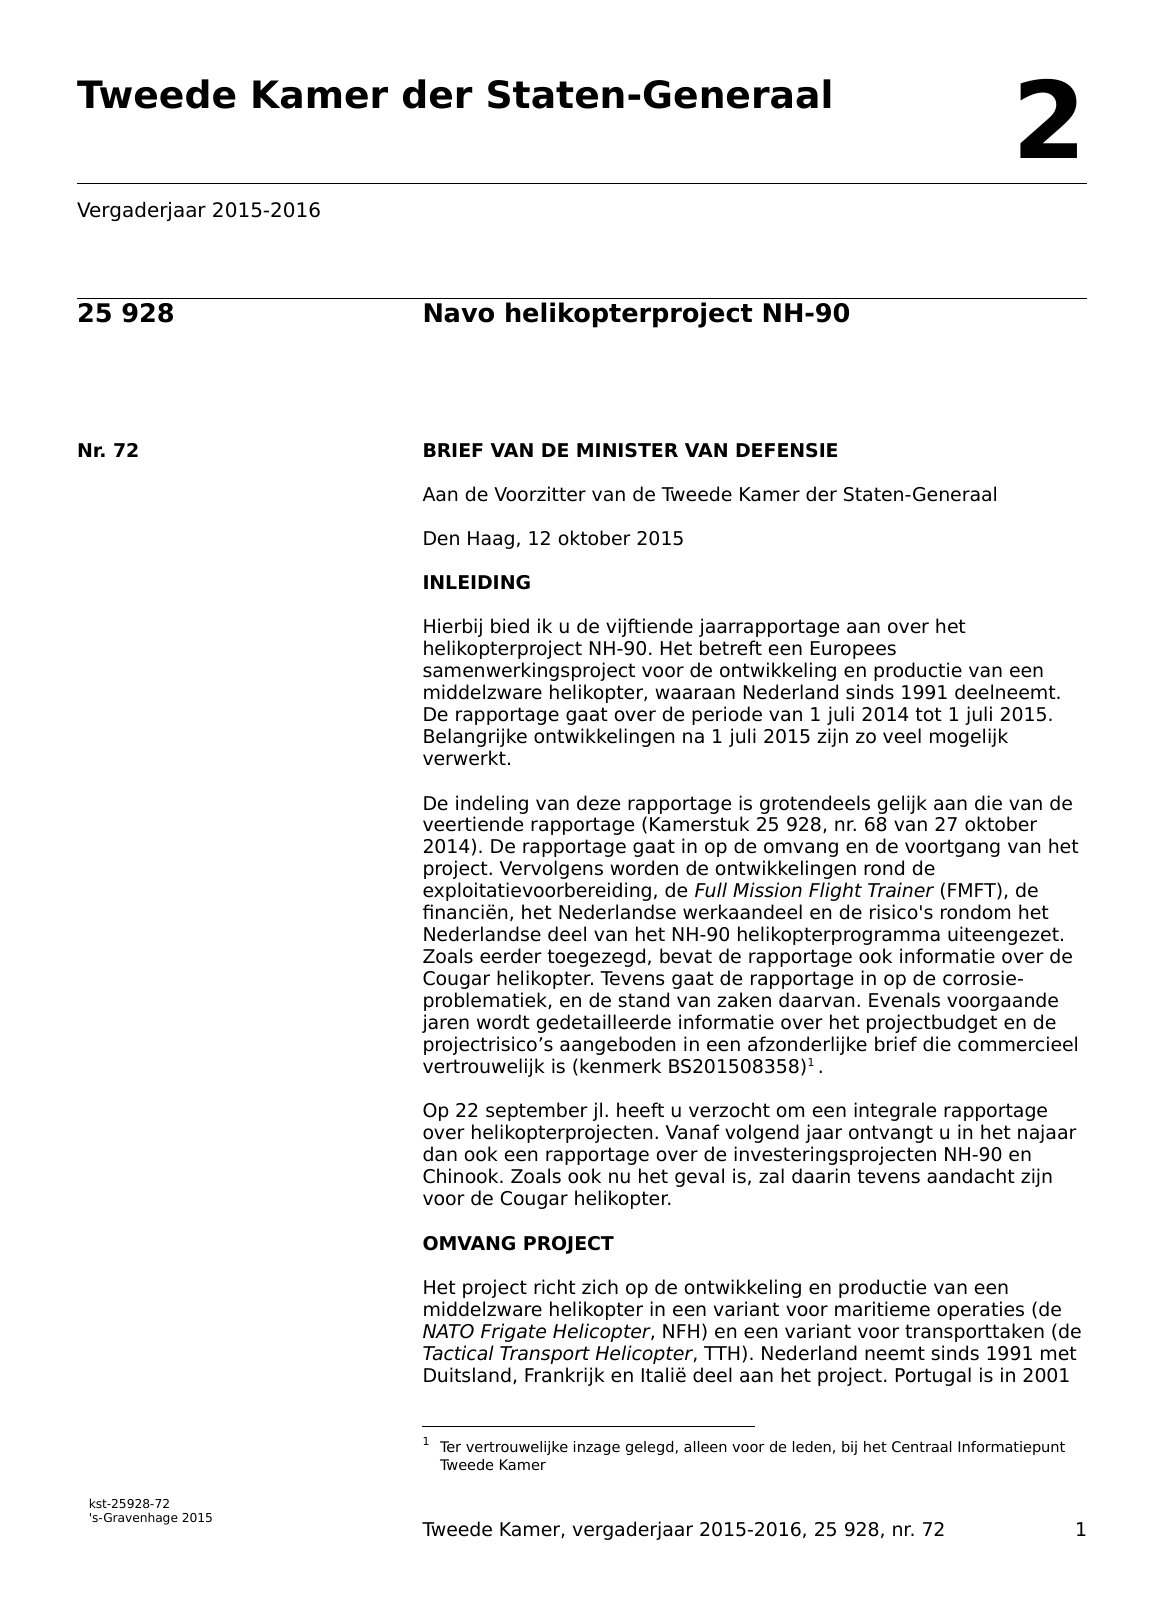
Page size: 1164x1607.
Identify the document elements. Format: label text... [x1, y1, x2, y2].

text Aan de Voorzitter van de Tweede Kamer der Staten-Generaal [422, 484, 1087, 506]
table_header 2 [886, 59, 1087, 183]
subtitle 25 928 Navo helikopterproject NH-90 [77, 299, 1087, 329]
text 's-Gravenhage 2015 [88, 1511, 323, 1525]
text Ter vertrouwelijke inzage gelegd, alleen voor de leden, bij het Centraal Informatiepunt Tweede Kamer [422, 1435, 1087, 1474]
subtitle INLEIDING [422, 572, 1087, 594]
text De indeling van deze rapportage is grotendeels gelijk aan die van de veertiende rapportage (Kamerstuk 25 928, nr. 68 van 27 oktober 2014). De rapportage gaat in op de omvang en de voortgang van het project. Vervolgens worden de ontwikkelingen rond de exploitatievoorbereiding, de Full Mission Flight Trainer (FMFT), de financiën, het Nederlandse werkaandeel en de risico's rondom het Nederlandse deel van het NH-90 helikopterprogramma uiteengezet. Zoals eerder toegezegd, bevat de rapportage ook informatie over de Cougar helikopter. Tevens gaat de rapportage in op de corrosie-problematiek, en de stand van zaken daarvan. Evenals voorgaande jaren wordt gedetailleerde informatie over het projectbudget en de projectrisico’s aangeboden in een afzonderlijke brief die commercieel vertrouwelijk is (kenmerk BS201508358). [422, 792, 1087, 1078]
text kst-25928-72 [88, 1497, 323, 1511]
text Hierbij bied ik u de vijftiende jaarrapportage aan over het helikopterproject NH-90. Het betreft een Europees samenwerkingsproject voor de ontwikkeling en productie van een middelzware helikopter, waaraan Nederland sinds 1991 deelneemt. De rapportage gaat over de periode van 1 juli 2014 tot 1 juli 2015. Belangrijke ontwikkelingen na 1 juli 2015 zijn zo veel mogelijk verwerkt. [422, 616, 1087, 770]
table_cell Vergaderjaar 2015-2016 [77, 184, 1087, 298]
subtitle OMVANG PROJECT [422, 1232, 1087, 1254]
text Het project richt zich op de ontwikkeling en productie van een middelzware helikopter in een variant voor maritieme operaties (de NATO Frigate Helicopter, NFH) en een variant voor transporttaken (de Tactical Transport Helicopter, TTH). Nederland neemt sinds 1991 met Duitsland, Frankrijk en Italië deel aan het project. Portugal is in 2001 [422, 1277, 1087, 1386]
text Den Haag, 12 oktober 2015 [422, 528, 1087, 550]
subtitle Nr. 72 BRIEF VAN DE MINISTER VAN DEFENSIE [77, 440, 1087, 462]
text Op 22 september jl. heeft u verzocht om een integrale rapportage over helikopterprojecten. Vanaf volgend jaar ontvangt u in het najaar dan ook een rapportage over de investeringsprojecten NH-90 en Chinook. Zoals ook nu het geval is, zal daarin tevens aandacht zijn voor de Cougar helikopter. [422, 1100, 1087, 1210]
table_header Tweede Kamer der Staten-Generaal [77, 59, 886, 183]
